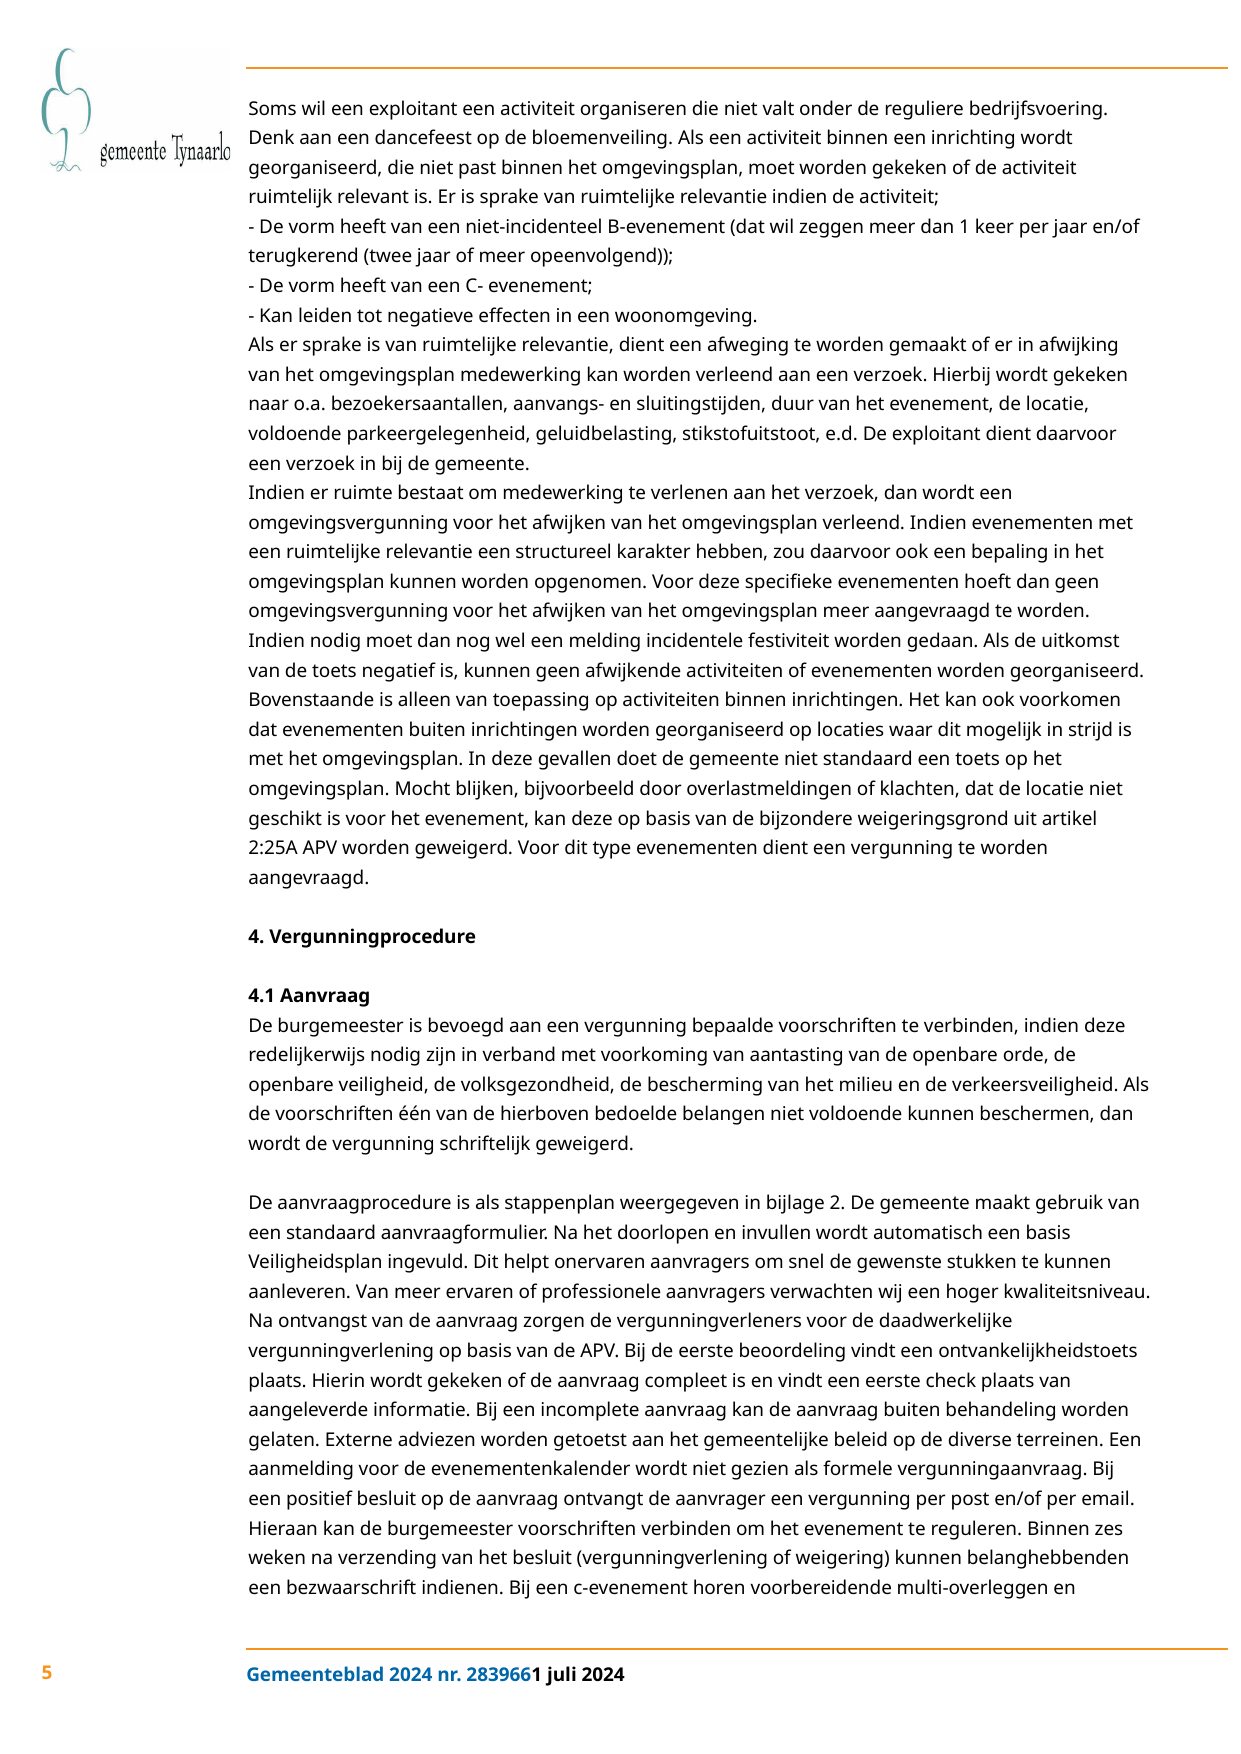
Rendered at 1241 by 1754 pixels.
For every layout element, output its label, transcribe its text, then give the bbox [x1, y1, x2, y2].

text - Kan leiden tot negatieve effecten in een woonomgeving. [248, 302, 1152, 328]
text Bovenstaande is alleen van toepassing op activiteiten binnen inrichtingen. Het kan ook voorkomen dat evenementen buiten inrichtingen worden georganiseerd op locaties waar dit mogelijk in strijd is met het omgevingsplan. In deze gevallen doet de gemeente niet standaard een toets op het omgevingsplan. Mocht blijken, bijvoorbeeld door overlastmeldingen of klachten, dat de locatie niet geschikt is voor het evenement, kan deze op basis van de bijzondere weigeringsgrond uit artikel 2:25A APV worden geweigerd. Voor dit type evenementen dient een vergunning te worden aangevraagd. [248, 686, 1152, 890]
text 4.1 Aanvraag [248, 982, 1152, 1008]
text 4. Vergunningprocedure [248, 923, 1152, 949]
text Soms wil een exploitant een activiteit organiseren die niet valt onder de reguliere bedrijfsvoering. Denk aan een dancefeest op de bloemenveiling. Als een activiteit binnen een inrichting wordt georganiseerd, die niet past binnen het omgevingsplan, moet worden gekeken of de activiteit ruimtelijk relevant is. Er is sprake van ruimtelijke relevantie indien de activiteit; [248, 95, 1152, 209]
text De burgemeester is bevoegd aan een vergunning bepaalde voorschriften te verbinden, indien deze redelijkerwijs nodig zijn in verband met voorkoming van aantasting van de openbare orde, de openbare veiligheid, de volksgezondheid, de bescherming van het milieu en de verkeersveiligheid. Als de voorschriften één van de hierboven bedoelde belangen niet voldoende kunnen beschermen, dan wordt de vergunning schriftelijk geweigerd. [248, 1012, 1152, 1156]
text De aanvraagprocedure is als stappenplan weergegeven in bijlage 2. De gemeente maakt gebruik van een standaard aanvraagformulier. Na het doorlopen en invullen wordt automatisch een basis Veiligheidsplan ingevuld. Dit helpt onervaren aanvragers om snel de gewenste stukken te kunnen aanleveren. Van meer ervaren of professionele aanvragers verwachten wij een hoger kwaliteitsniveau. Na ontvangst van de aanvraag zorgen de vergunningverleners voor de daadwerkelijke vergunningverlening op basis van de APV. Bij de eerste beoordeling vindt een ontvankelijkheidstoets plaats. Hierin wordt gekeken of de aanvraag compleet is en vindt een eerste check plaats van aangeleverde informatie. Bij een incomplete aanvraag kan de aanvraag buiten behandeling worden gelaten. Externe adviezen worden getoetst aan het gemeentelijke beleid op de diverse terreinen. Een aanmelding voor de evenementenkalender wordt niet gezien als formele vergunningaanvraag. Bij een positief besluit op de aanvraag ontvangt de aanvrager een vergunning per post en/of per email. Hieraan kan de burgemeester voorschriften verbinden om het evenement te reguleren. Binnen zes weken na verzending van het besluit (vergunningverlening of weigering) kunnen belanghebbenden een bezwaarschrift indienen. Bij een c-evenement horen voorbereidende multi-overleggen en [248, 1189, 1152, 1600]
text Indien er ruimte bestaat om medewerking te verlenen aan het verzoek, dan wordt een omgevingsvergunning voor het afwijken van het omgevingsplan verleend. Indien evenementen met een ruimtelijke relevantie een structureel karakter hebben, zou daarvoor ook een bepaling in het omgevingsplan kunnen worden opgenomen. Voor deze specifieke evenementen hoeft dan geen omgevingsvergunning voor het afwijken van het omgevingsplan meer aangevraagd te worden. Indien nodig moet dan nog wel een melding incidentele festiviteit worden gedaan. Als de uitkomst van de toets negatief is, kunnen geen afwijkende activiteiten of evenementen worden georganiseerd. [248, 479, 1152, 683]
text - De vorm heeft van een niet-incidenteel B-evenement (dat wil zeggen meer dan 1 keer per jaar en/of terugkerend (twee jaar of meer opeenvolgend)); [248, 213, 1152, 268]
text Als er sprake is van ruimtelijke relevantie, dient een afweging te worden gemaakt of er in afwijking van het omgevingsplan medewerking kan worden verleend aan een verzoek. Hierbij wordt gekeken naar o.a. bezoekersaantallen, aanvangs- en sluitingstijden, duur van het evenement, de locatie, voldoende parkeergelegenheid, geluidbelasting, stikstofuitstoot, e.d. De exploitant dient daarvoor een verzoek in bij de gemeente. [248, 331, 1152, 476]
text - De vorm heeft van een C- evenement; [248, 272, 1152, 298]
picture [41, 47, 231, 172]
